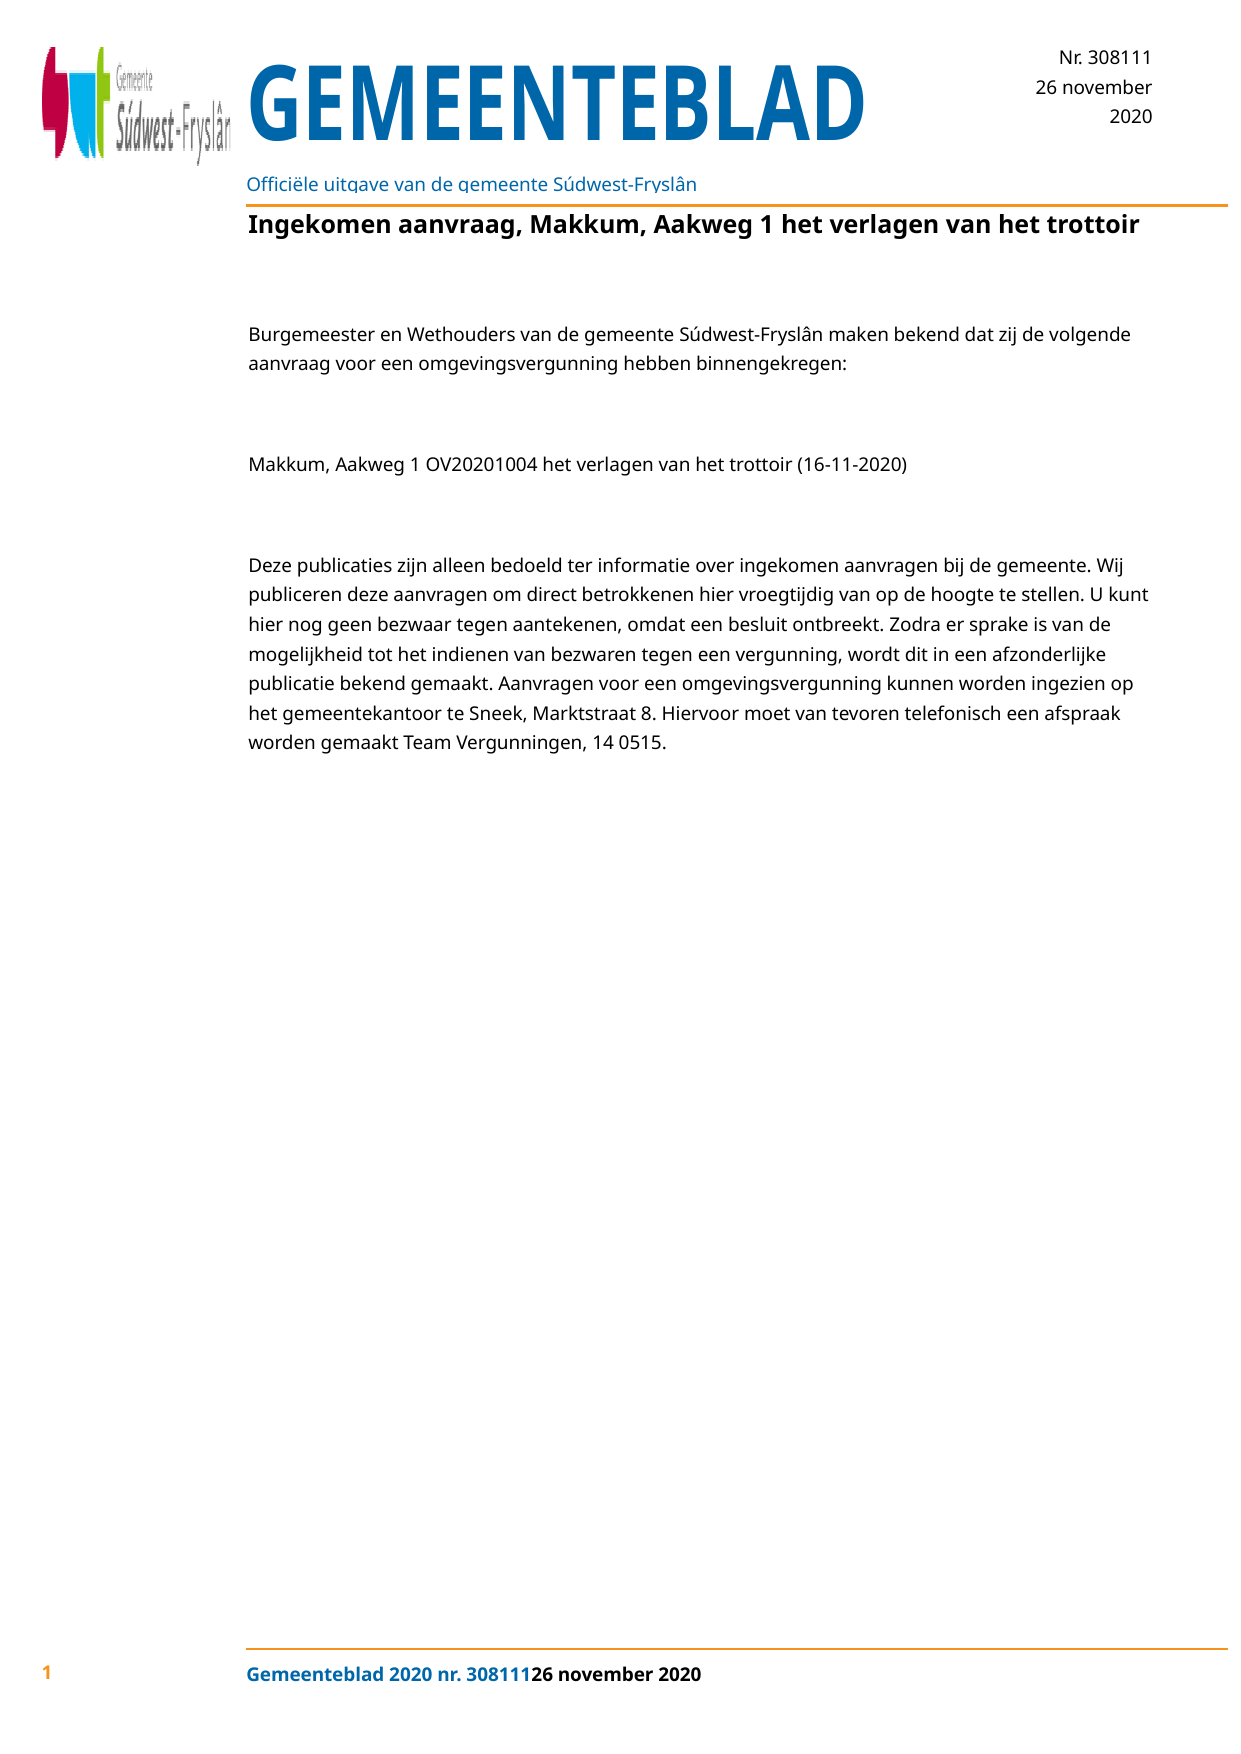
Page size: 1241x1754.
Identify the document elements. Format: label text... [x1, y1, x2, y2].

text Deze publicaties zijn alleen bedoeld ter informatie over ingekomen aanvragen bij de gemeente. Wij publiceren deze aanvragen om direct betrokkenen hier vroegtijdig van op de hoogte te stellen. U kunt hier nog geen bezwaar tegen aantekenen, omdat een besluit ontbreekt. Zodra er sprake is van de mogelijkheid tot het indienen van bezwaren tegen een vergunning, wordt dit in een afzonderlijke publicatie bekend gemaakt. Aanvragen voor een omgevingsvergunning kunnen worden ingezien op het gemeentekantoor te Sneek, Marktstraat 8. Hiervoor moet van tevoren telefonisch een afspraak worden gemaakt Team Vergunningen, 14 0515. [248, 552, 1152, 755]
text Burgemeester en Wethouders van de gemeente Súdwest-Fryslân maken bekend dat zij de volgende aanvraag voor een omgevingsvergunning hebben binnengekregen: [248, 321, 1152, 376]
picture [41, 47, 231, 172]
text Ingekomen aanvraag, Makkum, Aakweg 1 het verlagen van het trottoir [248, 207, 1152, 241]
text Makkum, Aakweg 1 OV20201004 het verlagen van het trottoir (16-11-2020) [248, 451, 1152, 477]
